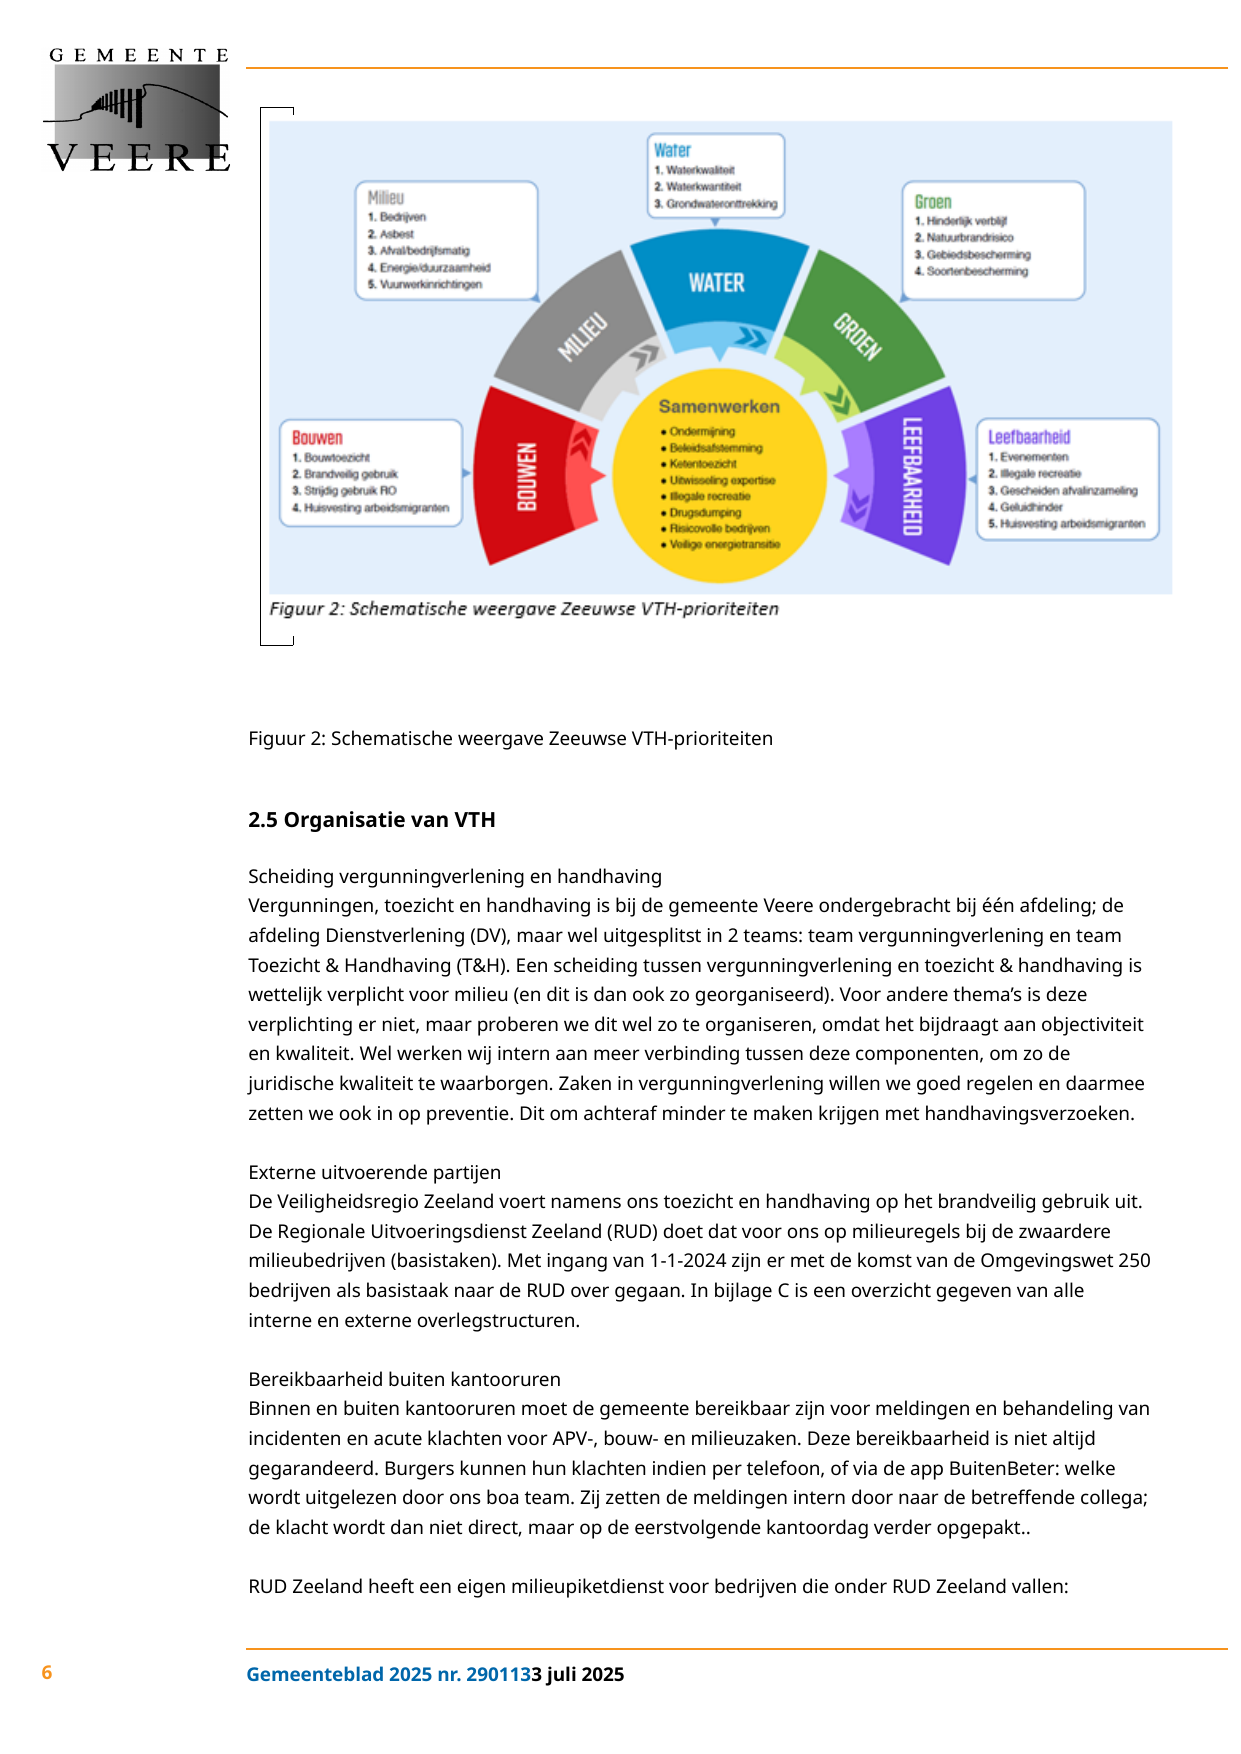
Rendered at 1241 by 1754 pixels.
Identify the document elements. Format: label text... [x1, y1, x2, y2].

text Externe uitvoerende partijen [248, 1159, 1152, 1185]
text Figuur 2: Schematische weergave Zeeuwse VTH-prioriteiten [248, 725, 1152, 751]
text RUD Zeeland heeft een eigen milieupiketdienst voor bedrijven die onder RUD Zeeland vallen: [248, 1573, 1152, 1599]
picture [41, 47, 231, 172]
text 2.5 Organisatie van VTH [248, 805, 1152, 833]
text Bereikbaarheid buiten kantooruren [248, 1366, 1152, 1392]
text De Veiligheidsregio Zeeland voert namens ons toezicht en handhaving op het brandveilig gebruik uit. De Regionale Uitvoeringsdienst Zeeland (RUD) doet dat voor ons op milieuregels bij de zwaardere milieubedrijven (basistaken). Met ingang van 1-1-2024 zijn er met de komst van de Omgevingswet 250 bedrijven als basistaak naar de RUD over gegaan. In bijlage C is een overzicht gegeven van alle interne en externe overlegstructuren. [248, 1188, 1152, 1333]
picture [268, 115, 1173, 636]
text Vergunningen, toezicht en handhaving is bij de gemeente Veere ondergebracht bij één afdeling; de afdeling Dienstverlening (DV), maar wel uitgesplitst in 2 teams: team vergunningverlening en team Toezicht & Handhaving (T&H). Een scheiding tussen vergunningverlening en toezicht & handhaving is wettelijk verplicht voor milieu (en dit is dan ook zo georganiseerd). Voor andere thema’s is deze verplichting er niet, maar proberen we dit wel zo te organiseren, omdat het bijdraagt aan objectiviteit en kwaliteit. Wel werken wij intern aan meer verbinding tussen deze componenten, om zo de juridische kwaliteit te waarborgen. Zaken in vergunningverlening willen we goed regelen en daarmee zetten we ook in op preventie. Dit om achteraf minder te maken krijgen met handhavingsverzoeken. [248, 893, 1152, 1126]
text Binnen en buiten kantooruren moet de gemeente bereikbaar zijn voor meldingen en behandeling van incidenten en acute klachten voor APV-, bouw- en milieuzaken. Deze bereikbaarheid is niet altijd gegarandeerd. Burgers kunnen hun klachten indien per telefoon, of via de app BuitenBeter: welke wordt uitgelezen door ons boa team. Zij zetten de meldingen intern door naar de betreffende collega; de klacht wordt dan niet direct, maar op de eerstvolgende kantoordag verder opgepakt.. [248, 1396, 1152, 1540]
text Scheiding vergunningverlening en handhaving [248, 863, 1152, 889]
